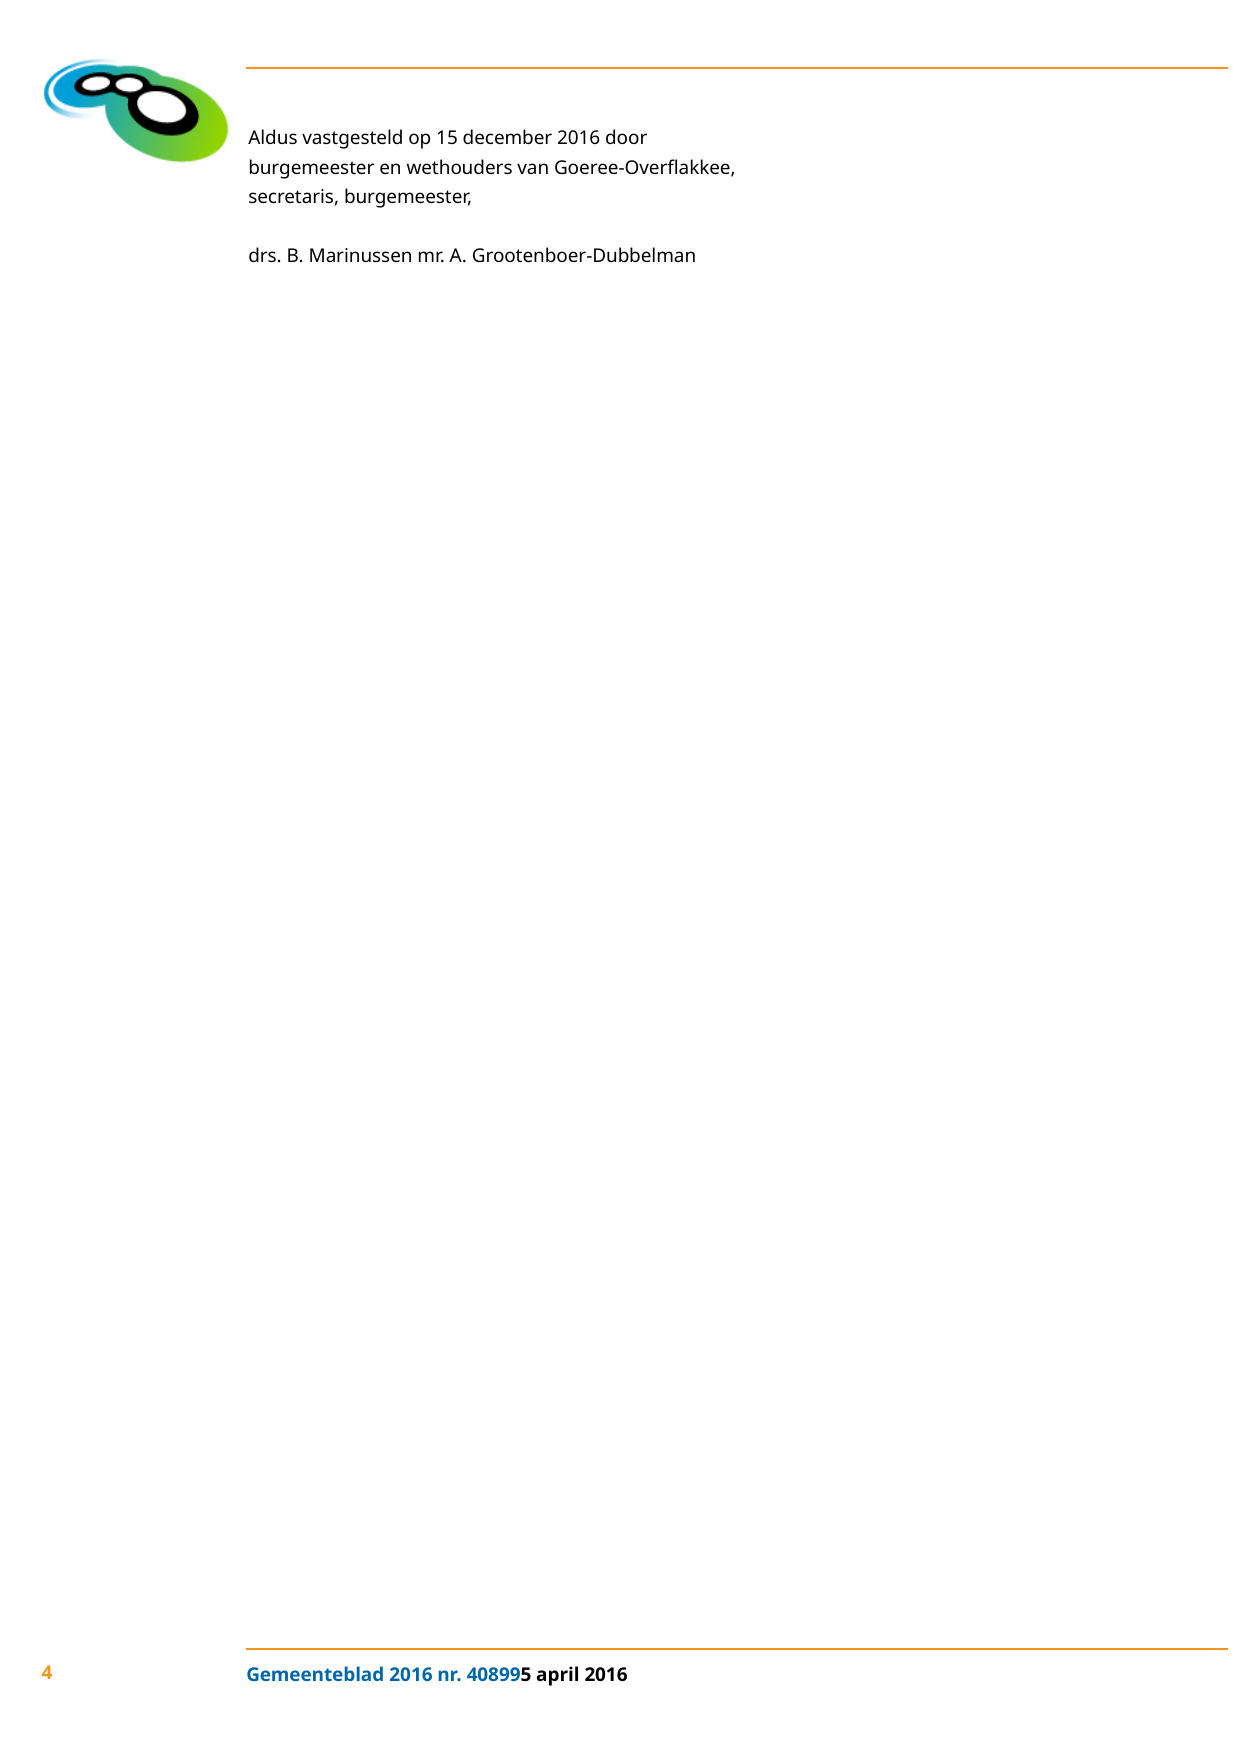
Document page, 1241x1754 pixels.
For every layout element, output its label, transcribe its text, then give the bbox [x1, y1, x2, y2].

picture [41, 47, 231, 172]
text Aldus vastgesteld op 15 december 2016 door [248, 124, 1152, 150]
text burgemeester en wethouders van Goeree-Overflakkee, [248, 154, 1152, 180]
text drs. B. Marinussen mr. A. Grootenboer-Dubbelman [248, 243, 1152, 268]
text secretaris, burgemeester, [248, 183, 1152, 209]
